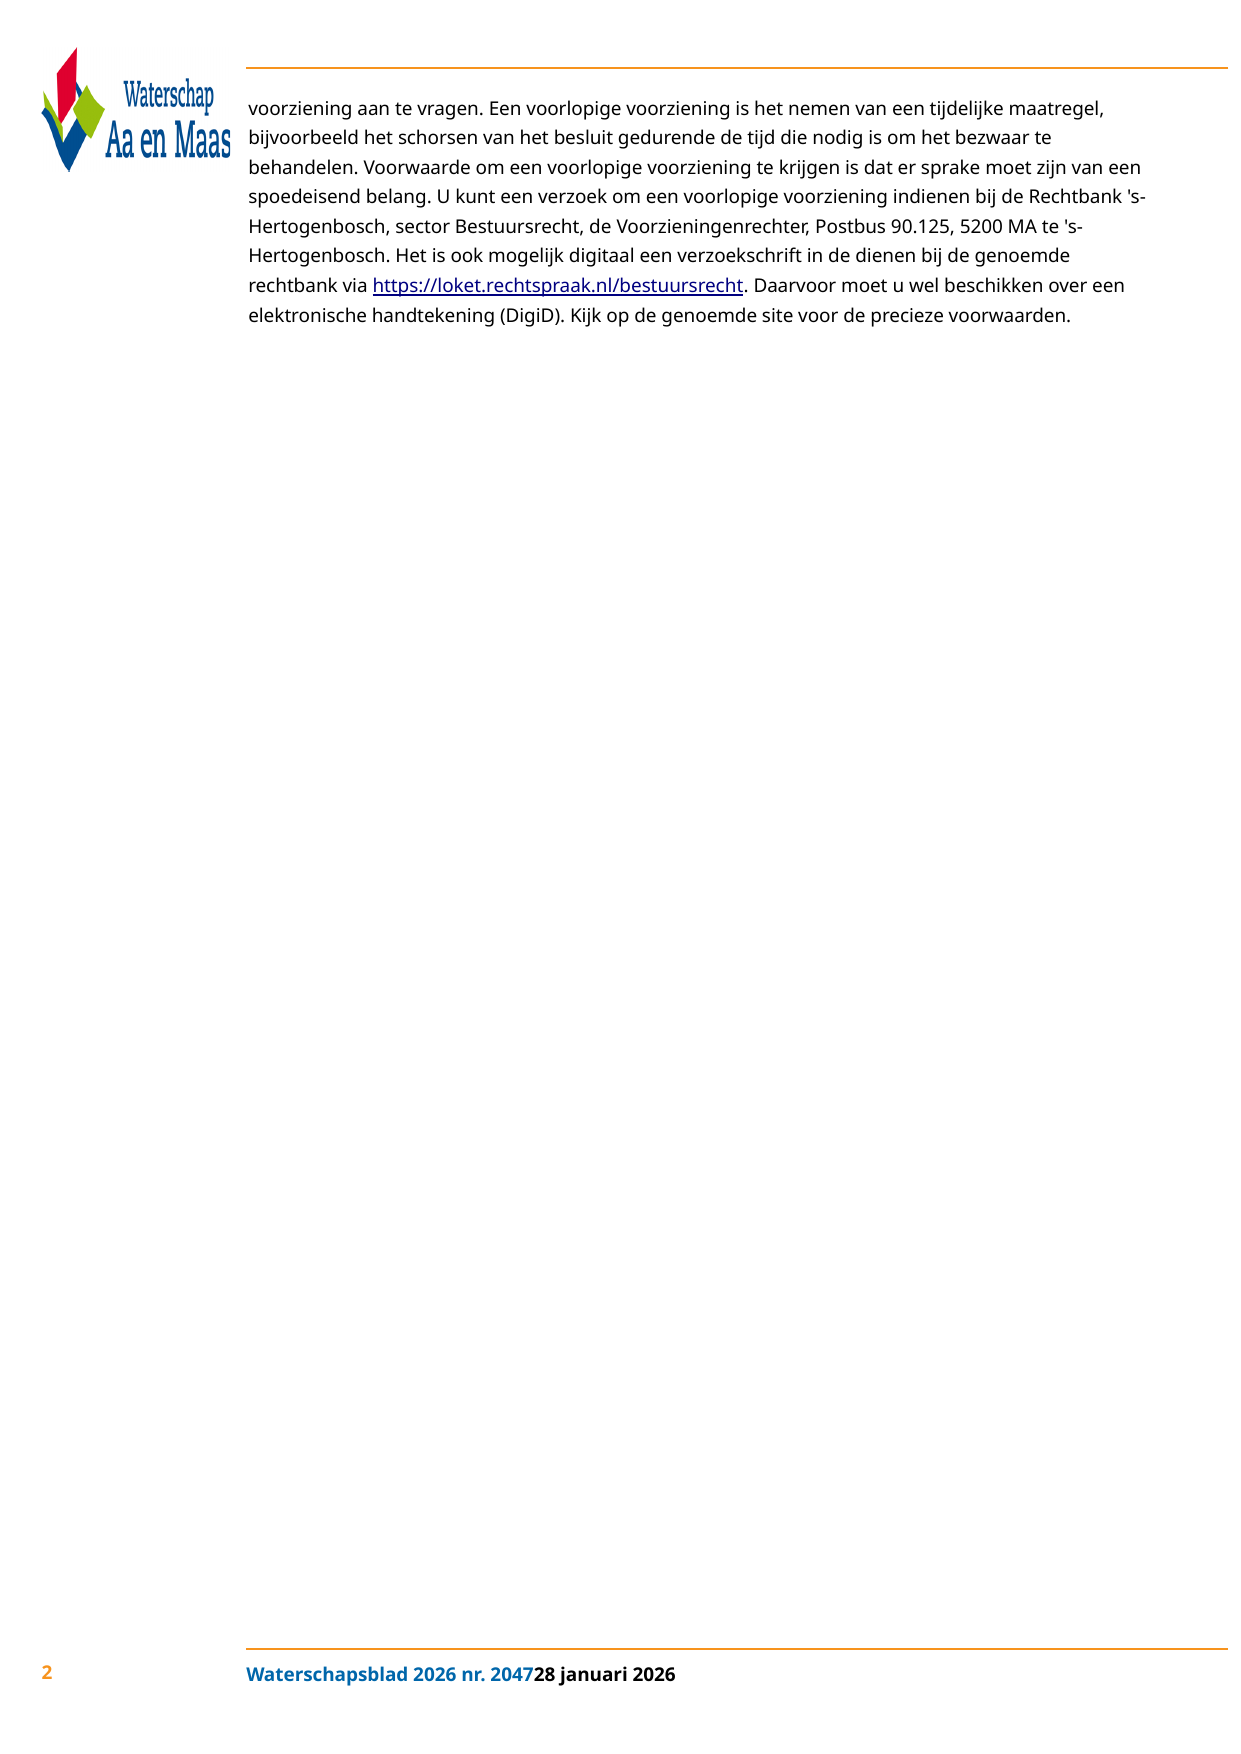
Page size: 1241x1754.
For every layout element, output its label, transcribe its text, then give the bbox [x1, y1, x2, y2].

text voorziening aan te vragen. Een voorlopige voorziening is het nemen van een tijdelijke maatregel, bijvoorbeeld het schorsen van het besluit gedurende de tijd die nodig is om het bezwaar te behandelen. Voorwaarde om een voorlopige voorziening te krijgen is dat er sprake moet zijn van een spoedeisend belang. U kunt een verzoek om een voorlopige voorziening indienen bij de Rechtbank 's-Hertogenbosch, sector Bestuursrecht, de Voorzieningenrechter, Postbus 90.125, 5200 MA te 's-Hertogenbosch. Het is ook mogelijk digitaal een verzoekschrift in de dienen bij de genoemde rechtbank via https://loket.rechtspraak.nl/bestuursrecht. Daarvoor moet u wel beschikken over een elektronische handtekening (DigiD). Kijk op de genoemde site voor de precieze voorwaarden. [248, 95, 1152, 328]
picture [41, 47, 231, 172]
